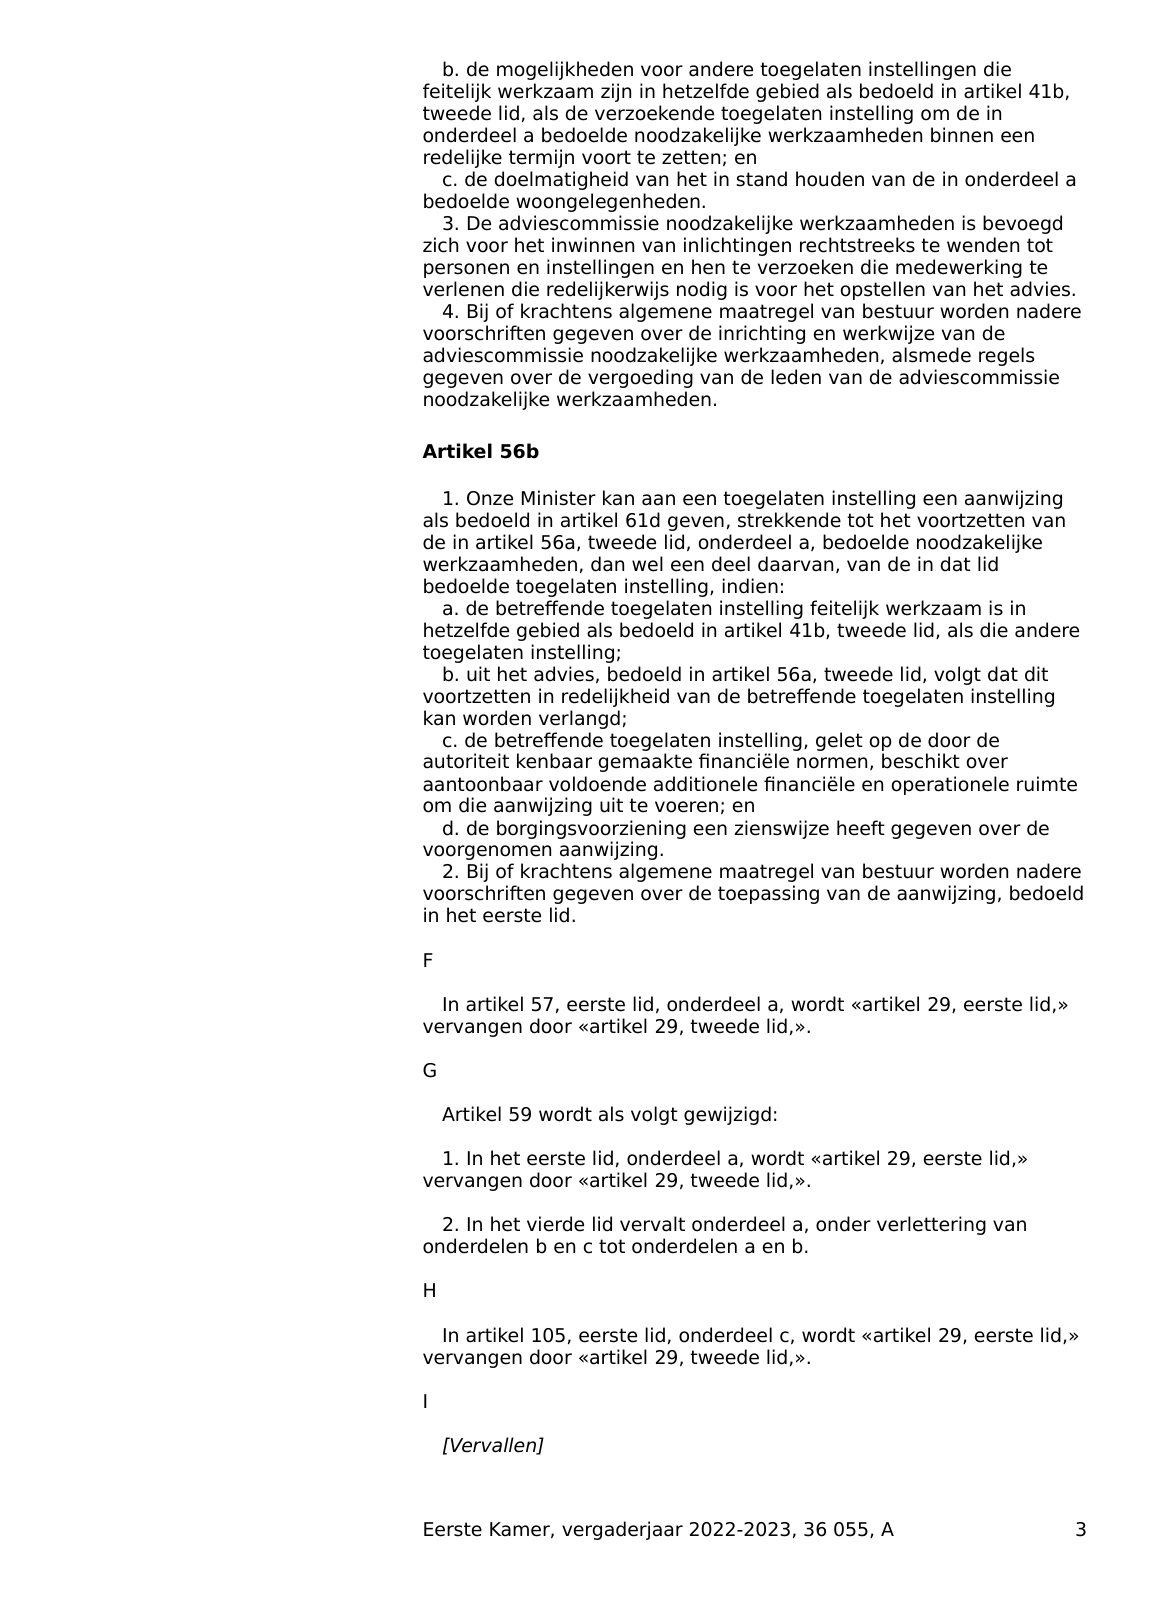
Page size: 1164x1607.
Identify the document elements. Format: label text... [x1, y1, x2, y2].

text 1. Onze Minister kan aan een toegelaten instelling een aanwijzing als bedoeld in artikel 61d geven, strekkende tot het voortzetten van de in artikel 56a, tweede lid, onderdeel a, bedoelde noodzakelijke werkzaamheden, dan wel een deel daarvan, van de in dat lid bedoelde toegelaten instelling, indien: [422, 488, 1087, 598]
text G [422, 1060, 1087, 1082]
text d. de borgingsvoorziening een zienswijze heeft gegeven over de voorgenomen aanwijzing. [422, 817, 1087, 861]
text H [422, 1280, 1087, 1302]
text F [422, 949, 1087, 971]
text 4. Bij of krachtens algemene maatregel van bestuur worden nadere voorschriften gegeven over de inrichting en werkwijze van de adviescommissie noodzakelijke werkzaamheden, alsmede regels gegeven over de vergoeding van de leden van de adviescommissie noodzakelijke werkzaamheden. [422, 301, 1087, 411]
text b. de mogelijkheden voor andere toegelaten instellingen die feitelijk werkzaam zijn in hetzelfde gebied als bedoeld in artikel 41b, tweede lid, als de verzoekende toegelaten instelling om de in onderdeel a bedoelde noodzakelijke werkzaamheden binnen een redelijke termijn voort te zetten; en [422, 59, 1087, 169]
text I [422, 1391, 1087, 1413]
subtitle Artikel 56b [422, 441, 1087, 463]
text c. de betreffende toegelaten instelling, gelet op de door de autoriteit kenbaar gemaakte financiële normen, beschikt over aantoonbaar voldoende additionele financiële en operationele ruimte om die aanwijzing uit te voeren; en [422, 729, 1087, 817]
text 1. In het eerste lid, onderdeel a, wordt «artikel 29, eerste lid,» vervangen door «artikel 29, tweede lid,». [422, 1148, 1087, 1192]
text b. uit het advies, bedoeld in artikel 56a, tweede lid, volgt dat dit voortzetten in redelijkheid van de betreffende toegelaten instelling kan worden verlangd; [422, 663, 1087, 729]
text Artikel 59 wordt als volgt gewijzigd: [422, 1104, 1087, 1126]
text In artikel 57, eerste lid, onderdeel a, wordt «artikel 29, eerste lid,» vervangen door «artikel 29, tweede lid,». [422, 994, 1087, 1038]
text 2. Bij of krachtens algemene maatregel van bestuur worden nadere voorschriften gegeven over de toepassing van de aanwijzing, bedoeld in het eerste lid. [422, 861, 1087, 927]
text 3. De adviescommissie noodzakelijke werkzaamheden is bevoegd zich voor het inwinnen van inlichtingen rechtstreeks te wenden tot personen en instellingen en hen te verzoeken die medewerking te verlenen die redelijkerwijs nodig is voor het opstellen van het advies. [422, 213, 1087, 301]
text [Vervallen] [422, 1435, 1087, 1457]
text a. de betreffende toegelaten instelling feitelijk werkzaam is in hetzelfde gebied als bedoeld in artikel 41b, tweede lid, als die andere toegelaten instelling; [422, 598, 1087, 663]
text c. de doelmatigheid van het in stand houden van de in onderdeel a bedoelde woongelegenheden. [422, 169, 1087, 213]
text 2. In het vierde lid vervalt onderdeel a, onder verlettering van onderdelen b en c tot onderdelen a en b. [422, 1214, 1087, 1258]
text In artikel 105, eerste lid, onderdeel c, wordt «artikel 29, eerste lid,» vervangen door «artikel 29, tweede lid,». [422, 1324, 1087, 1368]
